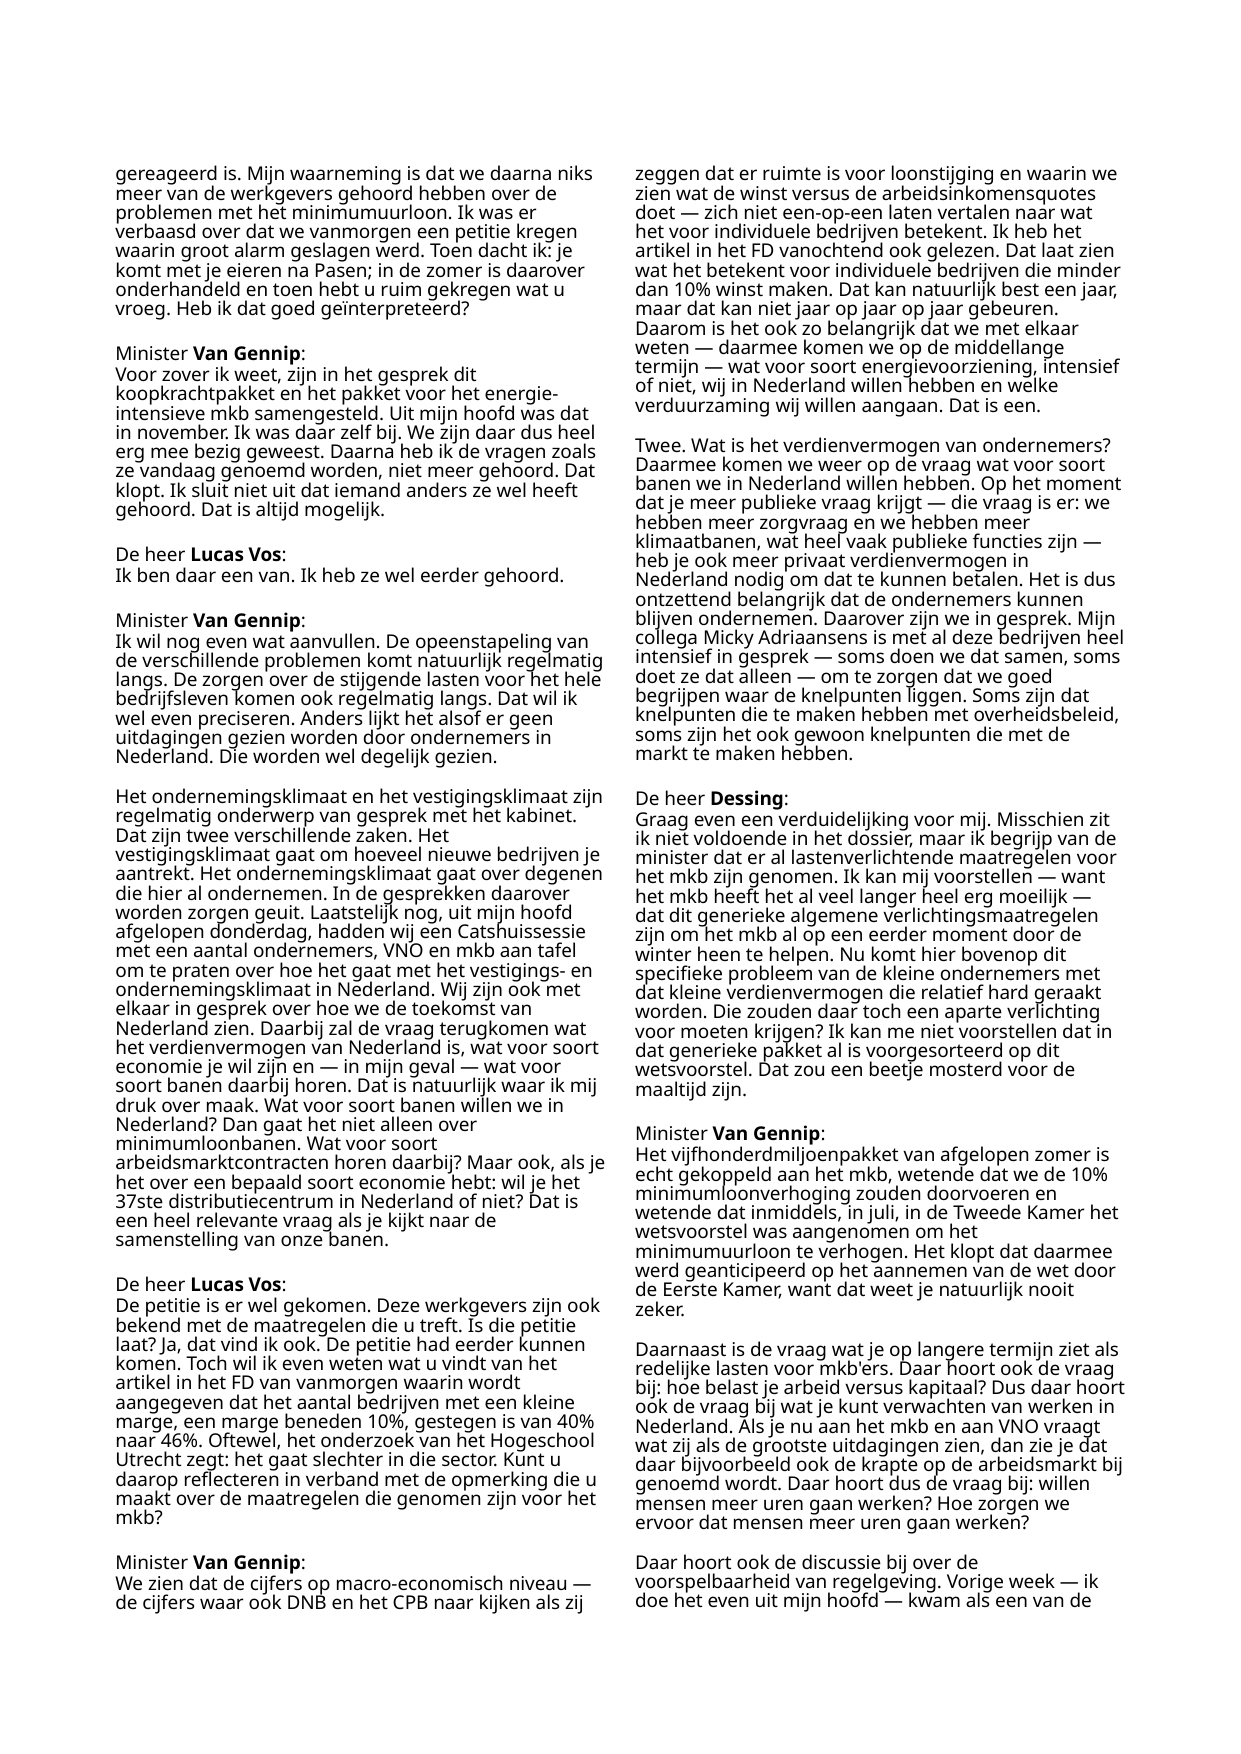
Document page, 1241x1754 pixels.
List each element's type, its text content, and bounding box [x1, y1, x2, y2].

text Daar hoort ook de discussie bij over de voorspelbaarheid van regelgeving. Vorige week — ik doe het even uit mijn hoofd — kwam als een van de [635, 1554, 1125, 1612]
text Graag even een verduidelijking voor mij. Misschien zit ik niet voldoende in het dossier, maar ik begrijp van de minister dat er al lastenverlichtende maatregelen voor het mkb zijn genomen. Ik kan mij voorstellen — want het mkb heeft het al veel langer heel erg moeilijk — dat dit generieke algemene verlichtingsmaatregelen zijn om het mkb al op een eerder moment door de winter heen te helpen. Nu komt hier bovenop dit specifieke probleem van de kleine ondernemers met dat kleine verdienvermogen die relatief hard geraakt worden. Die zouden daar toch een aparte verlichting voor moeten krijgen? Ik kan me niet voorstellen dat in dat generieke pakket al is voorgesorteerd op dit wetsvoorstel. Dat zou een beetje mosterd voor de maaltijd zijn. [635, 811, 1125, 1100]
text Daarnaast is de vraag wat je op langere termijn ziet als redelijke lasten voor mkb'ers. Daar hoort ook de vraag bij: hoe belast je arbeid versus kapitaal? Dus daar hoort ook de vraag bij wat je kunt verwachten van werken in Nederland. Als je nu aan het mkb en aan VNO vraagt wat zij als de grootste uitdagingen zien, dan zie je dat daar bijvoorbeeld ook de krapte op de arbeidsmarkt bij genoemd wordt. Daar hoort dus de vraag bij: willen mensen meer uren gaan werken? Hoe zorgen we ervoor dat mensen meer uren gaan werken? [635, 1341, 1125, 1533]
text Het vijfhonderdmiljoenpakket van afgelopen zomer is echt gekoppeld aan het mkb, wetende dat we de 10% minimumloonverhoging zouden doorvoeren en wetende dat inmiddels, in juli, in de Tweede Kamer het wetsvoorstel was aangenomen om het minimumuurloon te verhogen. Het klopt dat daarmee werd geanticipeerd op het aannemen van de wet door de Eerste Kamer, want dat weet je natuurlijk nooit zeker. [635, 1146, 1125, 1320]
text Twee. Wat is het verdienvermogen van ondernemers? Daarmee komen we weer op de vraag wat voor soort banen we in Nederland willen hebben. Op het moment dat je meer publieke vraag krijgt — die vraag is er: we hebben meer zorgvraag en we hebben meer klimaatbanen, wat heel vaak publieke functies zijn — heb je ook meer privaat verdienvermogen in Nederland nodig om dat te kunnen betalen. Het is dus ontzettend belangrijk dat de ondernemers kunnen blijven ondernemen. Daarover zijn we in gesprek. Mijn collega Micky Adriaansens is met al deze bedrijven heel intensief in gesprek — soms doen we dat samen, soms doet ze dat alleen — om te zorgen dat we goed begrijpen waar de knelpunten liggen. Soms zijn dat knelpunten die te maken hebben met overheidsbeleid, soms zijn het ook gewoon knelpunten die met de markt te maken hebben. [635, 437, 1125, 764]
text Voor zover ik weet, zijn in het gesprek dit koopkrachtpakket en het pakket voor het energie-intensieve mkb samengesteld. Uit mijn hoofd was dat in november. Ik was daar zelf bij. We zijn daar dus heel erg mee bezig geweest. Daarna heb ik de vragen zoals ze vandaag genoemd worden, niet meer gehoord. Dat klopt. Ik sluit niet uit dat iemand anders ze wel heeft gehoord. Dat is altijd mogelijk. [115, 366, 605, 520]
text zeggen dat er ruimte is voor loonstijging en waarin we zien wat de winst versus de arbeidsinkomensquotes doet — zich niet een-op-een laten vertalen naar wat het voor individuele bedrijven betekent. Ik heb het artikel in het FD vanochtend ook gelezen. Dat laat zien wat het betekent voor individuele bedrijven die minder dan 10% winst maken. Dat kan natuurlijk best een jaar, maar dat kan niet jaar op jaar op jaar gebeuren. Daarom is het ook zo belangrijk dat we met elkaar weten — daarmee komen we op de middellange termijn — wat voor soort energievoorziening, intensief of niet, wij in Nederland willen hebben en welke verduurzaming wij willen aangaan. Dat is een. [635, 165, 1125, 416]
text Ik ben daar een van. Ik heb ze wel eerder gehoord. [115, 567, 605, 586]
text gereageerd is. Mijn waarneming is dat we daarna niks meer van de werkgevers gehoord hebben over de problemen met het minimumuurloon. Ik was er verbaasd over dat we vanmorgen een petitie kregen waarin groot alarm geslagen werd. Toen dacht ik: je komt met je eieren na Pasen; in de zomer is daarover onderhandeld en toen hebt u ruim gekregen wat u vroeg. Heb ik dat goed geïnterpreteerd? [115, 165, 605, 319]
text We zien dat de cijfers op macro-economisch niveau — de cijfers waar ook DNB en het CPB naar kijken als zij [115, 1575, 605, 1614]
text Het ondernemingsklimaat en het vestigingsklimaat zijn regelmatig onderwerp van gesprek met het kabinet. Dat zijn twee verschillende zaken. Het vestigingsklimaat gaat om hoeveel nieuwe bedrijven je aantrekt. Het ondernemingsklimaat gaat over degenen die hier al ondernemen. In de gesprekken daarover worden zorgen geuit. Laatstelijk nog, uit mijn hoofd afgelopen donderdag, hadden wij een Catshuissessie met een aantal ondernemers, VNO en mkb aan tafel om te praten over hoe het gaat met het vestigings- en ondernemingsklimaat in Nederland. Wij zijn ook met elkaar in gesprek over hoe we de toekomst van Nederland zien. Daarbij zal de vraag terugkomen wat het verdienvermogen van Nederland is, wat voor soort economie je wil zijn en — in mijn geval — wat voor soort banen daarbij horen. Dat is natuurlijk waar ik mij druk over maak. Wat voor soort banen willen we in Nederland? Dan gaat het niet alleen over minimumloonbanen. Wat voor soort arbeidsmarktcontracten horen daarbij? Maar ook, als je het over een bepaald soort economie hebt: wil je het 37ste distributiecentrum in Nederland of niet? Dat is een heel relevante vraag als je kijkt naar de samenstelling van onze banen. [115, 788, 605, 1251]
text De heer Lucas Vos: [115, 1272, 605, 1297]
text De heer Lucas Vos: [115, 541, 605, 567]
text Minister Van Gennip: [115, 607, 605, 633]
text Minister Van Gennip: [115, 1549, 605, 1575]
text Ik wil nog even wat aanvullen. De opeenstapeling van de verschillende problemen komt natuurlijk regelmatig langs. De zorgen over de stijgende lasten voor het hele bedrijfsleven komen ook regelmatig langs. Dat wil ik wel even preciseren. Anders lijkt het alsof er geen uitdagingen gezien worden door ondernemers in Nederland. Die worden wel degelijk gezien. [115, 633, 605, 767]
text Minister Van Gennip: [635, 1121, 1125, 1146]
text Minister Van Gennip: [115, 340, 605, 366]
text De petitie is er wel gekomen. Deze werkgevers zijn ook bekend met de maatregelen die u treft. Is die petitie laat? Ja, dat vind ik ook. De petitie had eerder kunnen komen. Toch wil ik even weten wat u vindt van het artikel in het FD van vanmorgen waarin wordt aangegeven dat het aantal bedrijven met een kleine marge, een marge beneden 10%, gestegen is van 40% naar 46%. Oftewel, het onderzoek van het Hogeschool Utrecht zegt: het gaat slechter in die sector. Kunt u daarop reflecteren in verband met de opmerking die u maakt over de maatregelen die genomen zijn voor het mkb? [115, 1297, 605, 1528]
text De heer Dessing: [635, 785, 1125, 811]
